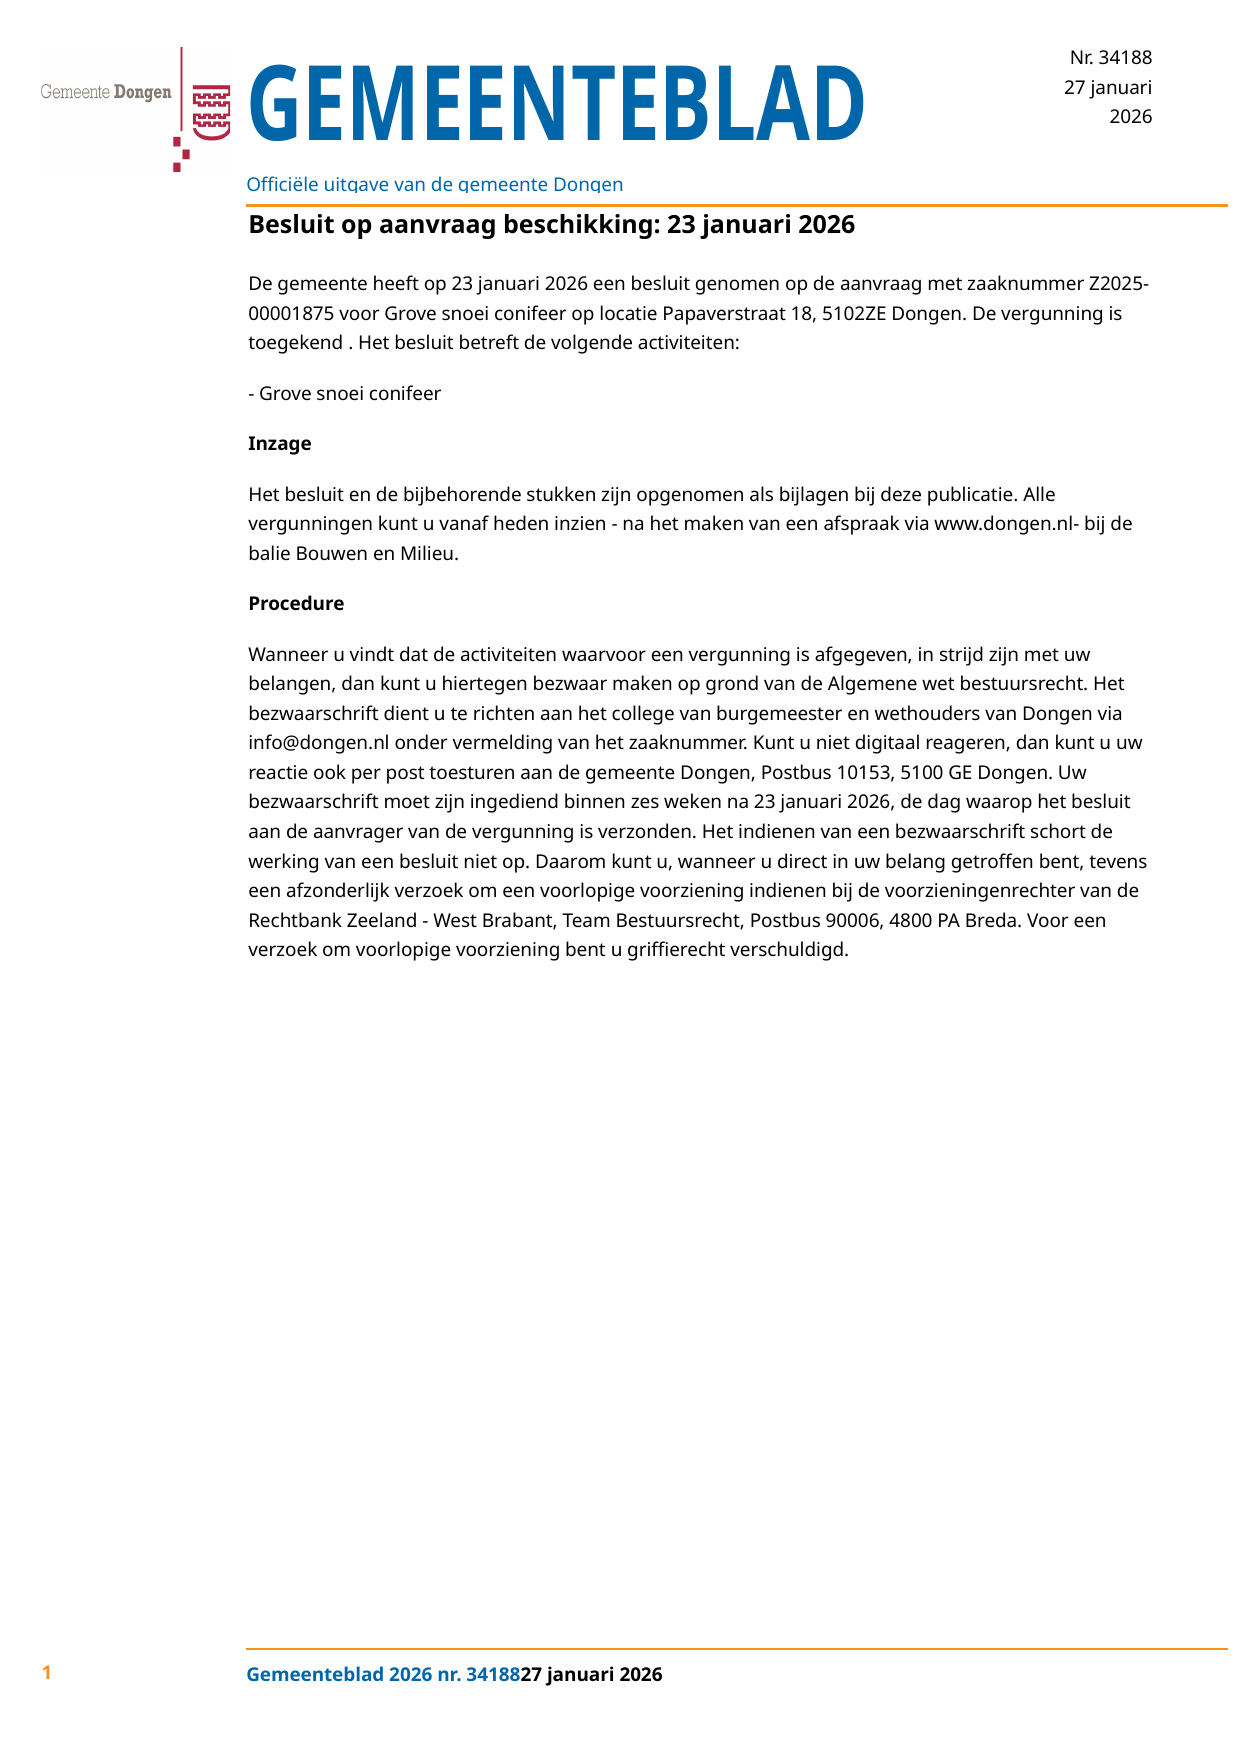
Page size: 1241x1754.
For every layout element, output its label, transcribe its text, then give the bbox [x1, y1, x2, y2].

text Inzage [248, 430, 1152, 456]
text - Grove snoei conifeer [248, 380, 1152, 406]
text Procedure [248, 590, 1152, 616]
text Het besluit en de bijbehorende stukken zijn opgenomen als bijlagen bij deze publicatie. Alle vergunningen kunt u vanaf heden inzien - na het maken van een afspraak via www.dongen.nl- bij de balie Bouwen en Milieu. [248, 481, 1152, 566]
text Besluit op aanvraag beschikking: 23 januari 2026 [248, 207, 1152, 241]
text Wanneer u vindt dat de activiteiten waarvoor een vergunning is afgegeven, in strijd zijn met uw belangen, dan kunt u hiertegen bezwaar maken op grond van de Algemene wet bestuursrecht. Het bezwaarschrift dient u te richten aan het college van burgemeester en wethouders van Dongen via info@dongen.nl onder vermelding van het zaaknummer. Kunt u niet digitaal reageren, dan kunt u uw reactie ook per post toesturen aan de gemeente Dongen, Postbus 10153, 5100 GE Dongen. Uw bezwaarschrift moet zijn ingediend binnen zes weken na 23 januari 2026, de dag waarop het besluit aan de aanvrager van de vergunning is verzonden. Het indienen van een bezwaarschrift schort de werking van een besluit niet op. Daarom kunt u, wanneer u direct in uw belang getroffen bent, tevens een afzonderlijk verzoek om een voorlopige voorziening indienen bij de voorzieningenrechter van de Rechtbank Zeeland - West Brabant, Team Bestuursrecht, Postbus 90006, 4800 PA Breda. Voor een verzoek om voorlopige voorziening bent u griffierecht verschuldigd. [248, 641, 1152, 962]
text De gemeente heeft op 23 januari 2026 een besluit genomen op de aanvraag met zaaknummer Z2025-00001875 voor Grove snoei conifeer op locatie Papaverstraat 18, 5102ZE Dongen. De vergunning is toegekend . Het besluit betreft de volgende activiteiten: [248, 270, 1152, 355]
picture [41, 47, 231, 172]
